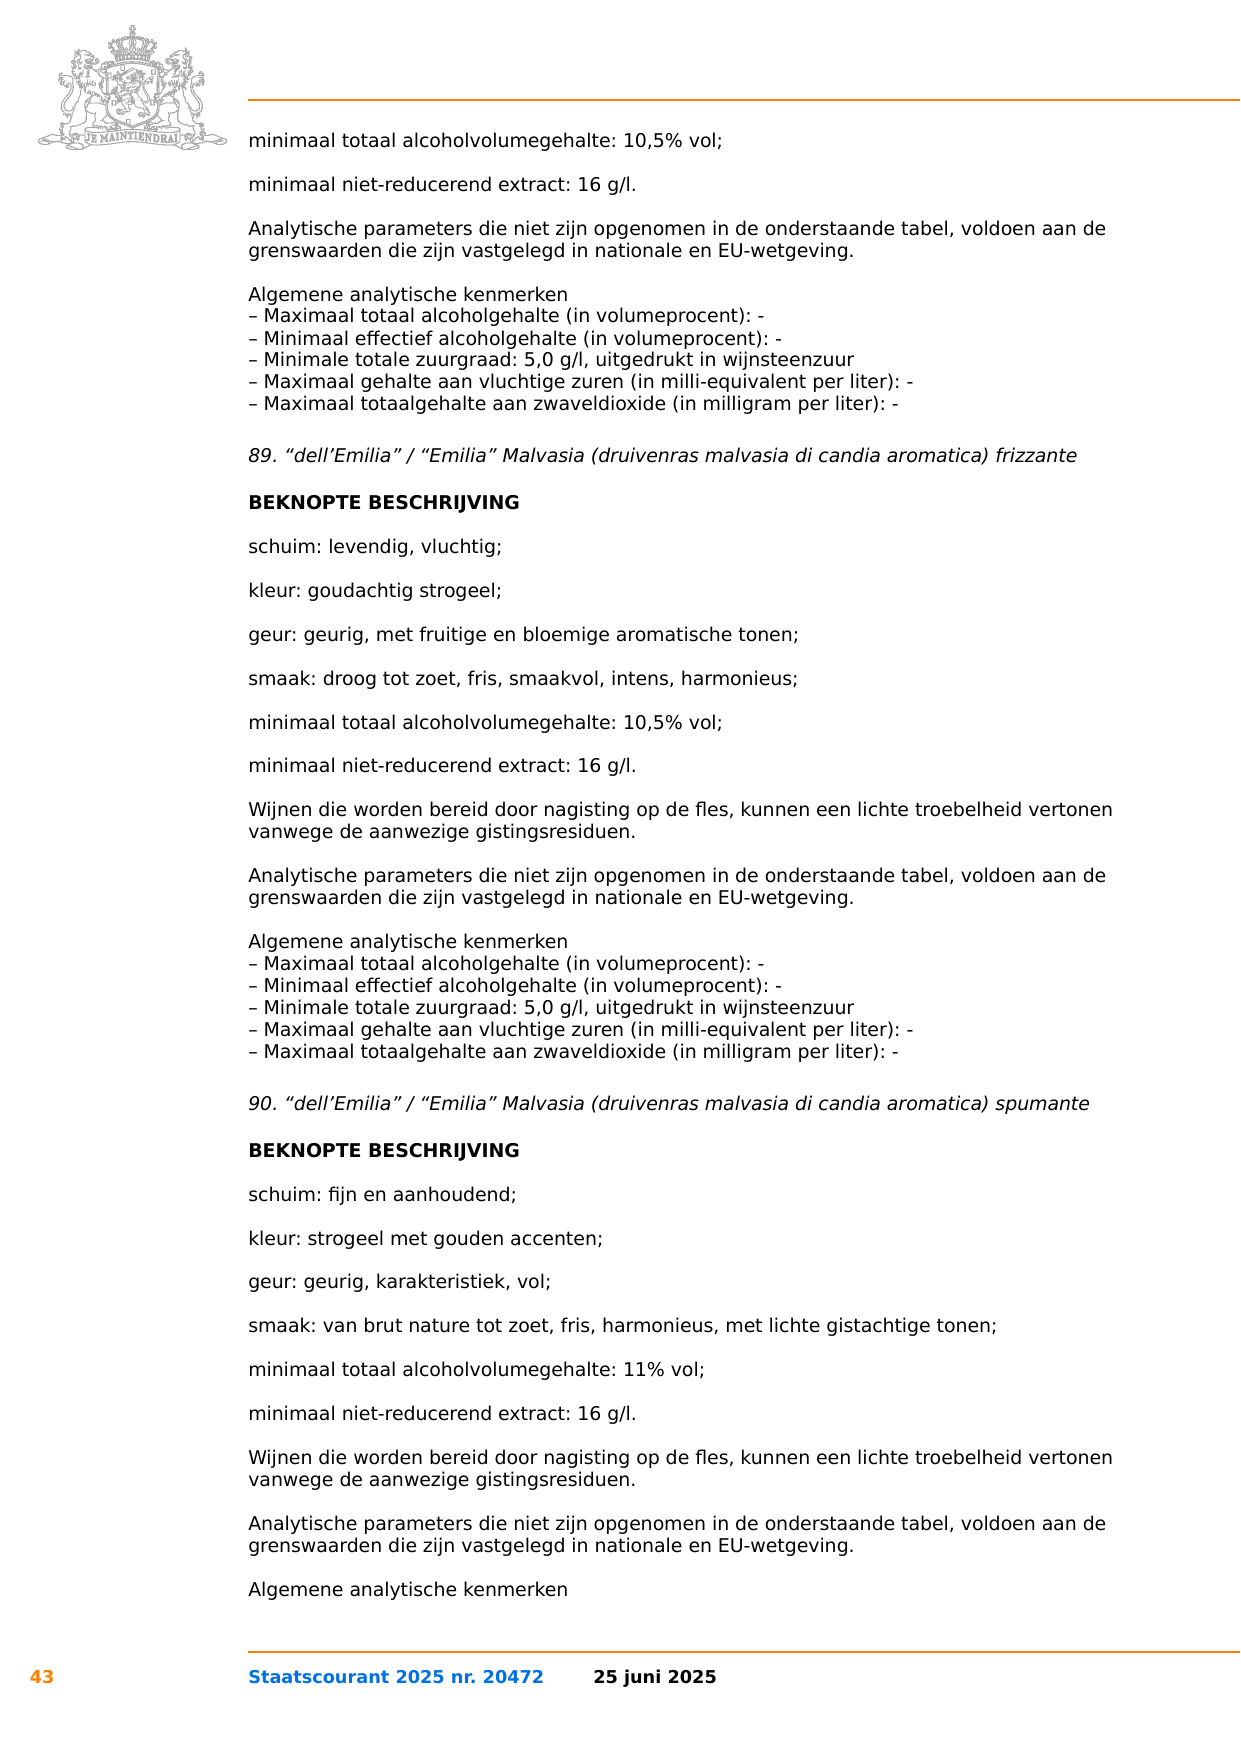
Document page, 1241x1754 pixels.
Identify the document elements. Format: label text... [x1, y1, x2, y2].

text minimaal totaal alcoholvolumegehalte: 11% vol; [248, 1359, 1163, 1381]
text minimaal totaal alcoholvolumegehalte: 10,5% vol; [248, 130, 1163, 152]
text – Maximaal totaal alcoholgehalte (in volumeprocent): - [248, 305, 1163, 327]
text BEKNOPTE BESCHRIJVING [248, 492, 1163, 514]
text – Minimaal effectief alcoholgehalte (in volumeprocent): - [248, 327, 1163, 349]
text BEKNOPTE BESCHRIJVING [248, 1140, 1163, 1162]
text Algemene analytische kenmerken [248, 283, 1163, 305]
subtitle 90. “dell’Emilia” / “Emilia” Malvasia (druivenras malvasia di candia aromatica) spumante [248, 1093, 1163, 1115]
picture [38, 25, 227, 150]
text kleur: strogeel met gouden accenten; [248, 1227, 1163, 1249]
text Algemene analytische kenmerken [248, 1578, 1163, 1600]
text Analytische parameters die niet zijn opgenomen in de onderstaande tabel, voldoen aan de grenswaarden die zijn vastgelegd in nationale en EU-wetgeving. [248, 865, 1163, 909]
text minimaal niet-reducerend extract: 16 g/l. [248, 1403, 1163, 1425]
text smaak: van brut nature tot zoet, fris, harmonieus, met lichte gistachtige tonen; [248, 1315, 1163, 1337]
text Algemene analytische kenmerken [248, 931, 1163, 953]
text minimaal niet-reducerend extract: 16 g/l. [248, 174, 1163, 196]
text Wijnen die worden bereid door nagisting op de fles, kunnen een lichte troebelheid vertonen vanwege de aanwezige gistingsresiduen. [248, 1447, 1163, 1491]
text – Maximaal totaal alcoholgehalte (in volumeprocent): - [248, 953, 1163, 975]
text – Maximaal totaalgehalte aan zwaveldioxide (in milligram per liter): - [248, 393, 1163, 415]
text schuim: levendig, vluchtig; [248, 536, 1163, 558]
subtitle 89. “dell’Emilia” / “Emilia” Malvasia (druivenras malvasia di candia aromatica) frizzante [248, 445, 1163, 467]
text Analytische parameters die niet zijn opgenomen in de onderstaande tabel, voldoen aan de grenswaarden die zijn vastgelegd in nationale en EU-wetgeving. [248, 218, 1163, 262]
text minimaal niet-reducerend extract: 16 g/l. [248, 755, 1163, 777]
text minimaal totaal alcoholvolumegehalte: 10,5% vol; [248, 712, 1163, 733]
text geur: geurig, met fruitige en bloemige aromatische tonen; [248, 624, 1163, 646]
text – Maximaal gehalte aan vluchtige zuren (in milli-equivalent per liter): - [248, 371, 1163, 393]
text – Maximaal totaalgehalte aan zwaveldioxide (in milligram per liter): - [248, 1041, 1163, 1063]
text Analytische parameters die niet zijn opgenomen in de onderstaande tabel, voldoen aan de grenswaarden die zijn vastgelegd in nationale en EU-wetgeving. [248, 1513, 1163, 1557]
text – Minimale totale zuurgraad: 5,0 g/l, uitgedrukt in wijnsteenzuur [248, 349, 1163, 371]
text schuim: fijn en aanhoudend; [248, 1184, 1163, 1206]
text Wijnen die worden bereid door nagisting op de fles, kunnen een lichte troebelheid vertonen vanwege de aanwezige gistingsresiduen. [248, 799, 1163, 843]
text smaak: droog tot zoet, fris, smaakvol, intens, harmonieus; [248, 668, 1163, 690]
text – Maximaal gehalte aan vluchtige zuren (in milli-equivalent per liter): - [248, 1019, 1163, 1041]
text – Minimaal effectief alcoholgehalte (in volumeprocent): - [248, 975, 1163, 997]
text kleur: goudachtig strogeel; [248, 580, 1163, 602]
text – Minimale totale zuurgraad: 5,0 g/l, uitgedrukt in wijnsteenzuur [248, 997, 1163, 1019]
text geur: geurig, karakteristiek, vol; [248, 1271, 1163, 1293]
